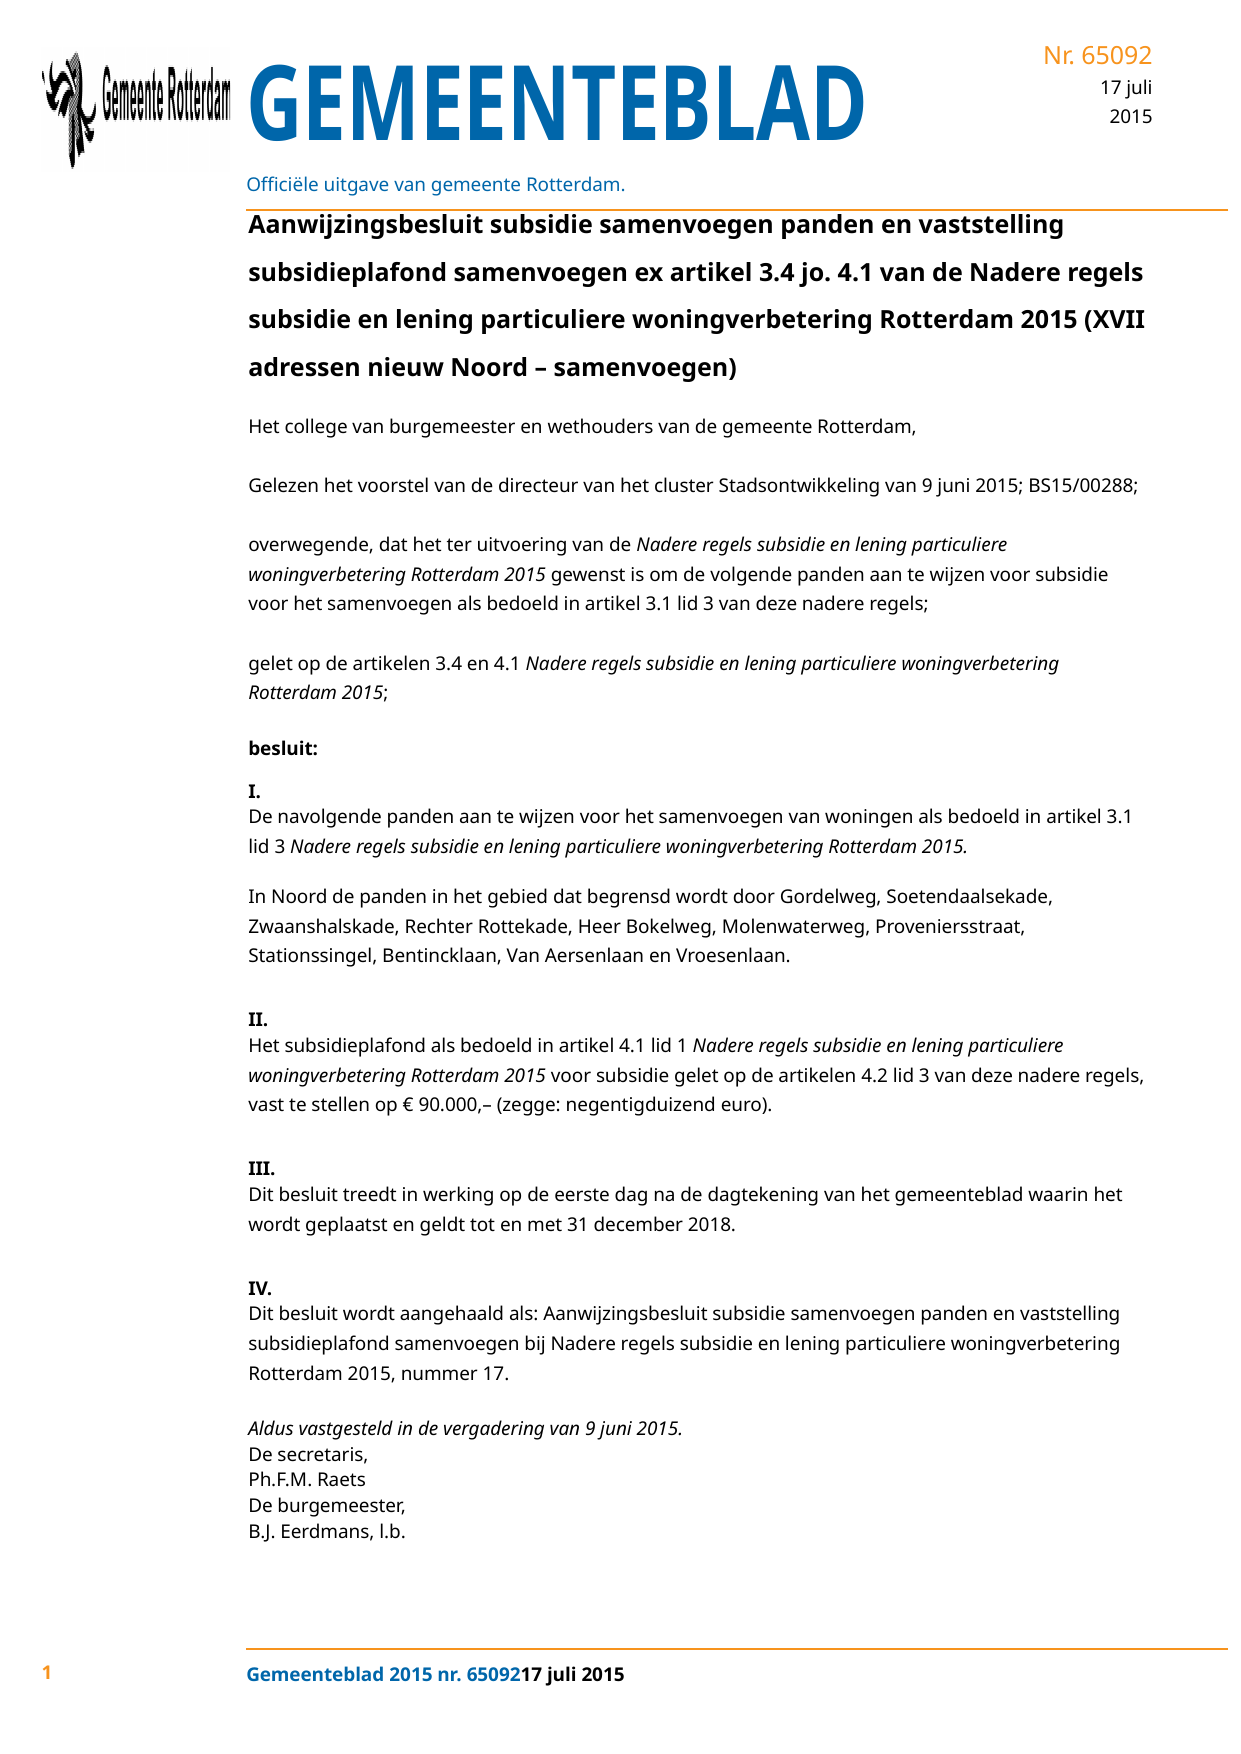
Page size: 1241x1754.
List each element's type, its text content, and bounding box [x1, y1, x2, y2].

picture [41, 47, 231, 172]
text Ph.F.M. Raets [248, 1466, 1152, 1492]
text besluit: [248, 735, 1152, 760]
text Dit besluit treedt in werking op de eerste dag na de dagtekening van het gemeenteblad waarin het wordt geplaatst en geldt tot en met 31 december 2018. [248, 1181, 1152, 1237]
text Aanwijzingsbesluit subsidie samenvoegen panden en vaststelling subsidieplafond samenvoegen ex artikel 3.4 jo. 4.1 van de Nadere regels subsidie en lening particuliere woningverbetering Rotterdam 2015 (XVII adressen nieuw Noord – samenvoegen) [248, 211, 1152, 384]
text overwegende, dat het ter uitvoering van de Nadere regels subsidie en lening particuliere woningverbetering Rotterdam 2015 gewenst is om de volgende panden aan te wijzen voor subsidie voor het samenvoegen als bedoeld in artikel 3.1 lid 3 van deze nadere regels; [248, 531, 1152, 616]
text Gelezen het voorstel van de directeur van het cluster Stadsontwikkeling van 9 juni 2015; BS15/00288; [248, 472, 1152, 498]
text I. [248, 778, 1152, 803]
text Het college van burgemeester en wethouders van de gemeente Rotterdam, [248, 413, 1152, 439]
text De secretaris, [248, 1441, 1152, 1466]
text Het subsidieplafond als bedoeld in artikel 4.1 lid 1 Nadere regels subsidie en lening particuliere woningverbetering Rotterdam 2015 voor subsidie gelet op de artikelen 4.2 lid 3 van deze nadere regels, vast te stellen op € 90.000,– (zegge: negentigduizend euro). [248, 1032, 1152, 1117]
text III. [248, 1156, 1152, 1181]
text IV. [248, 1275, 1152, 1301]
text Dit besluit wordt aangehaald als: Aanwijzingsbesluit subsidie samenvoegen panden en vaststelling subsidieplafond samenvoegen bij Nadere regels subsidie en lening particuliere woningverbetering Rotterdam 2015, nummer 17. [248, 1301, 1152, 1385]
text gelet op de artikelen 3.4 en 4.1 Nadere regels subsidie en lening particuliere woningverbetering Rotterdam 2015; [248, 650, 1152, 705]
text Aldus vastgesteld in de vergadering van 9 juni 2015. [248, 1415, 1152, 1441]
text II. [248, 1007, 1152, 1032]
text De burgemeester, [248, 1492, 1152, 1518]
text De navolgende panden aan te wijzen voor het samenvoegen van woningen als bedoeld in artikel 3.1 lid 3 Nadere regels subsidie en lening particuliere woningverbetering Rotterdam 2015. [248, 803, 1152, 859]
text In Noord de panden in het gebied dat begrensd wordt door Gordelweg, Soetendaalsekade, Zwaanshalskade, Rechter Rottekade, Heer Bokelweg, Molenwaterweg, Proveniersstraat, Stationssingel, Bentincklaan, Van Aersenlaan en Vroesenlaan. [248, 883, 1152, 968]
text B.J. Eerdmans, l.b. [248, 1518, 1152, 1544]
